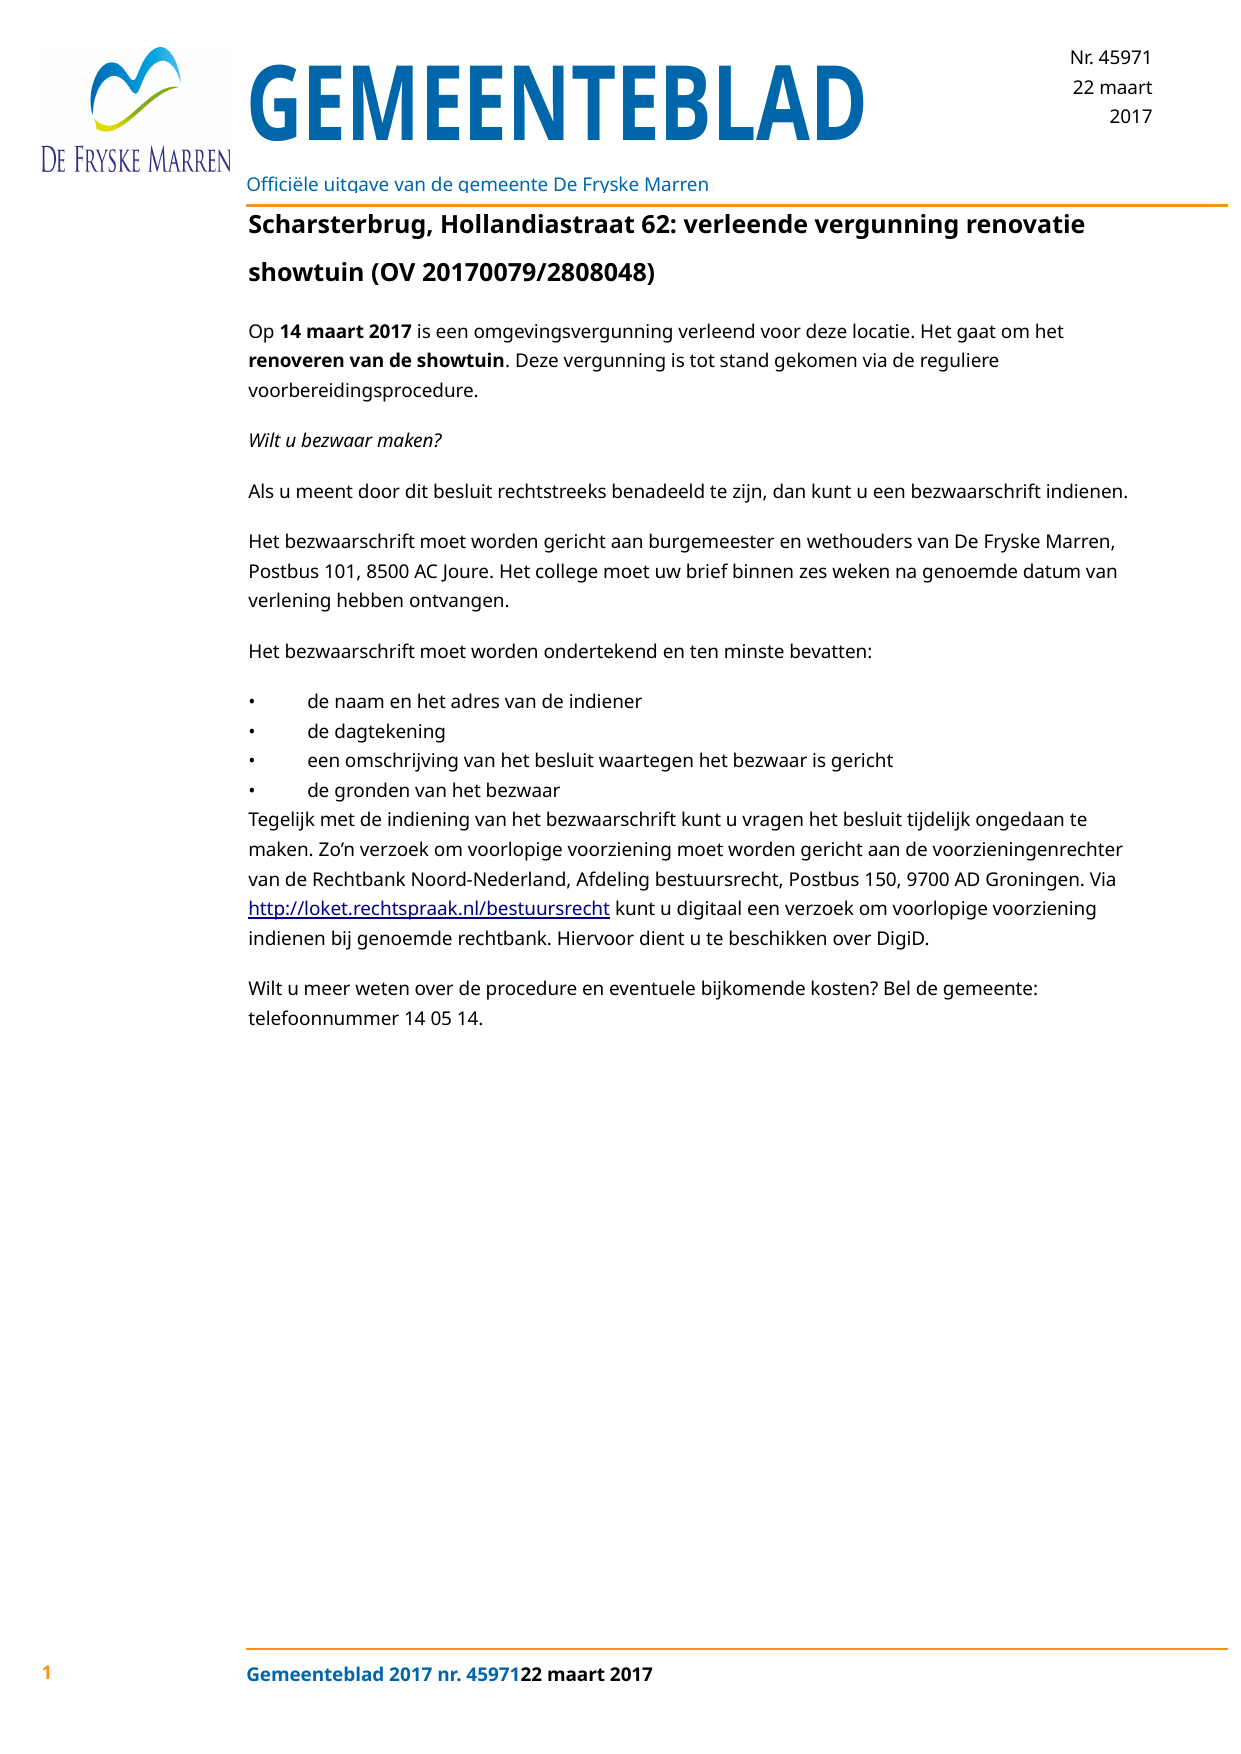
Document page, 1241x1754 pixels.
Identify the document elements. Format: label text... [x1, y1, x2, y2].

list de naam en het adres van de indiener [248, 688, 1152, 714]
text Tegelijk met de indiening van het bezwaarschrift kunt u vragen het besluit tijdelijk ongedaan te maken. Zo’n verzoek om voorlopige voorziening moet worden gericht aan de voorzieningenrechter van de Rechtbank Noord-Nederland, Afdeling bestuursrecht, Postbus 150, 9700 AD Groningen. Via http://loket.rechtspraak.nl/bestuursrecht kunt u digitaal een verzoek om voorlopige voorziening indienen bij genoemde rechtbank. Hiervoor dient u te beschikken over DigiD. [248, 807, 1152, 951]
text Het bezwaarschrift moet worden ondertekend en ten minste bevatten: [248, 638, 1152, 664]
text Wilt u meer weten over de procedure en eventuele bijkomende kosten? Bel de gemeente: telefoonnummer 14 05 14. [248, 975, 1152, 1031]
list een omschrijving van het besluit waartegen het bezwaar is gericht [248, 747, 1152, 773]
text Op 14 maart 2017 is een omgevingsvergunning verleend voor deze locatie. Het gaat om het renoveren van de showtuin. Deze vergunning is tot stand gekomen via de reguliere voorbereidingsprocedure. [248, 318, 1152, 403]
picture [41, 47, 231, 172]
list de dagtekening [248, 718, 1152, 744]
list de gronden van het bezwaar [248, 777, 1152, 803]
text Als u meent door dit besluit rechtstreeks benadeeld te zijn, dan kunt u een bezwaarschrift indienen. [248, 478, 1152, 504]
text Wilt u bezwaar maken? [248, 427, 1152, 453]
text Scharsterbrug, Hollandiastraat 62: verleende vergunning renovatie showtuin (OV 20170079/2808048) [248, 207, 1152, 288]
text Het bezwaarschrift moet worden gericht aan burgemeester en wethouders van De Fryske Marren, Postbus 101, 8500 AC Joure. Het college moet uw brief binnen zes weken na genoemde datum van verlening hebben ontvangen. [248, 528, 1152, 613]
